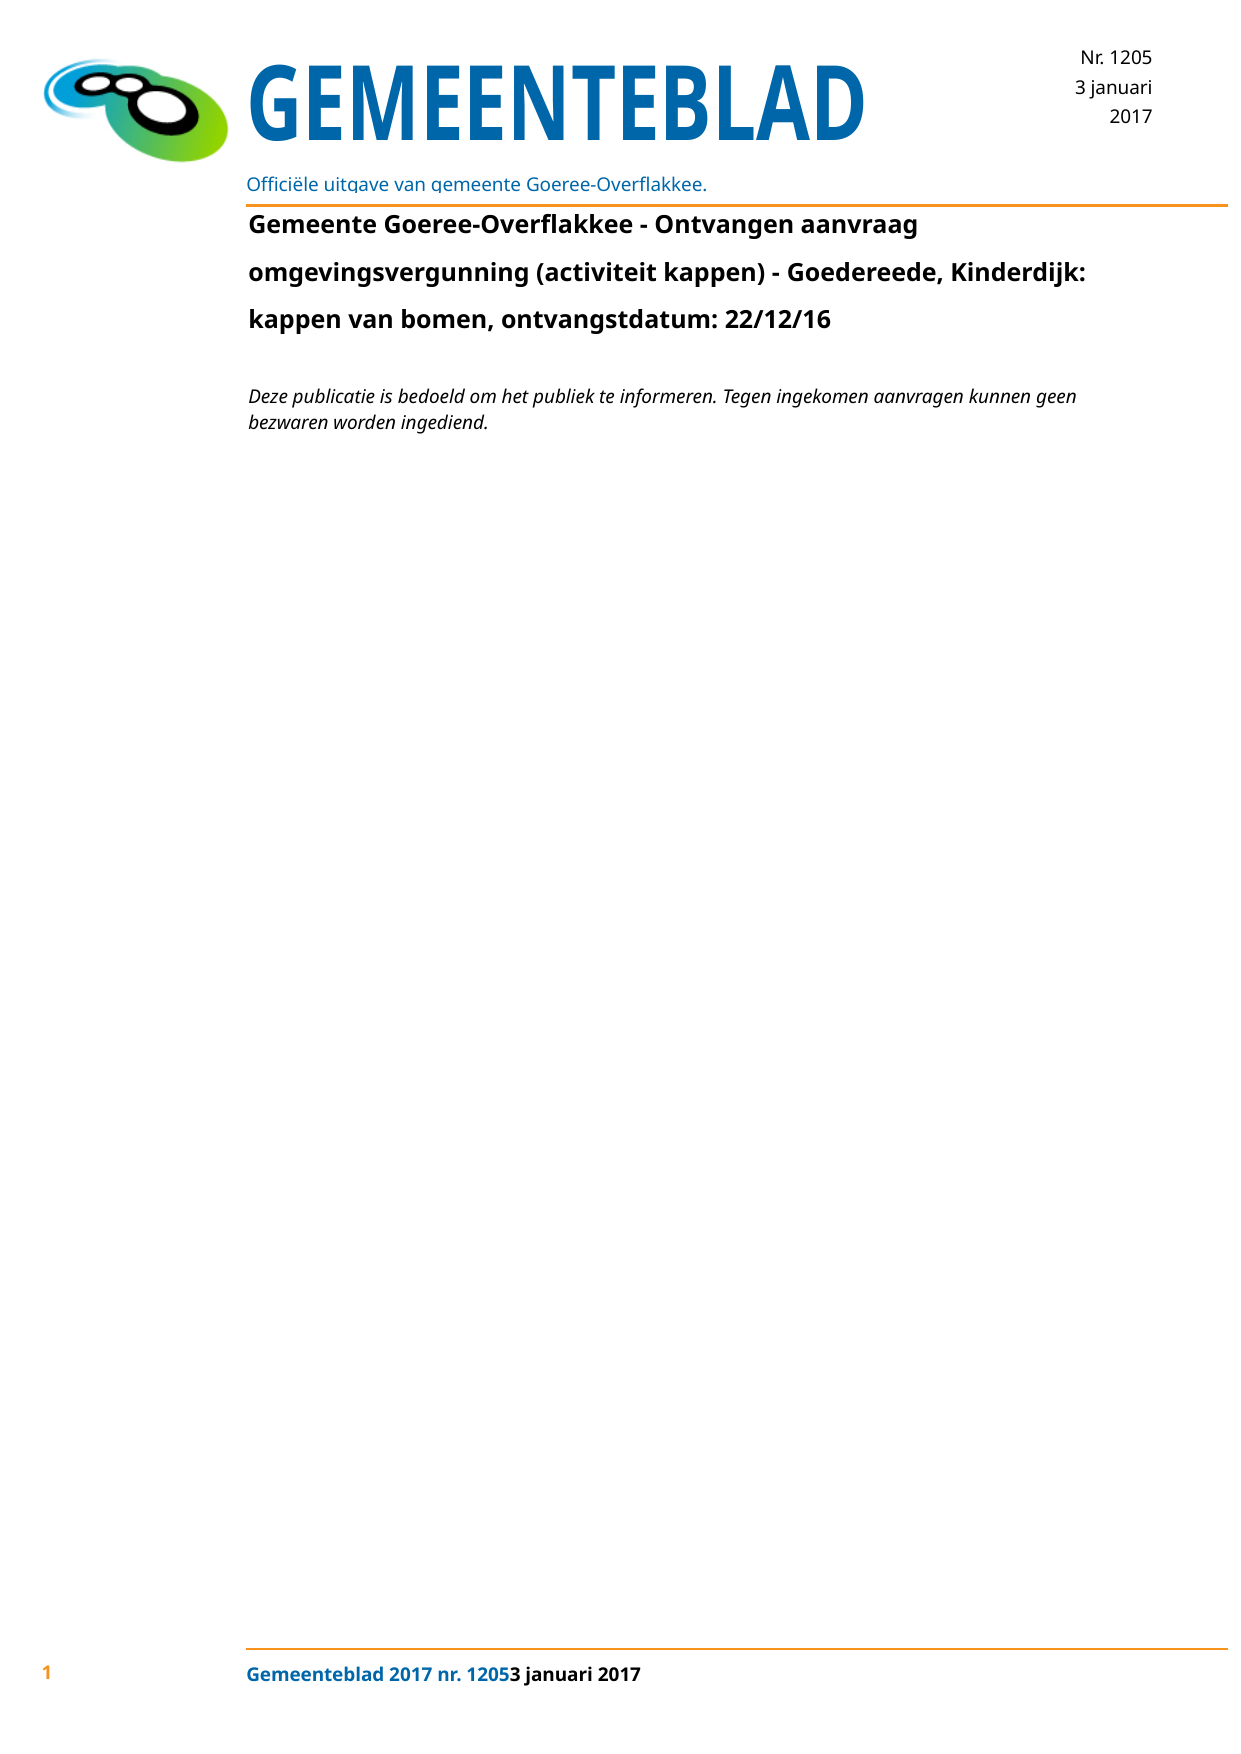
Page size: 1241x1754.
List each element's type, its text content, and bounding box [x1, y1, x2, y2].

picture [41, 47, 231, 172]
text Deze publicatie is bedoeld om het publiek te informeren. Tegen ingekomen aanvragen kunnen geen bezwaren worden ingediend. [248, 384, 1152, 435]
text Gemeente Goeree-Overflakkee - Ontvangen aanvraag omgevingsvergunning (activiteit kappen) - Goedereede, Kinderdijk: kappen van bomen, ontvangstdatum: 22/12/16 [248, 207, 1152, 336]
